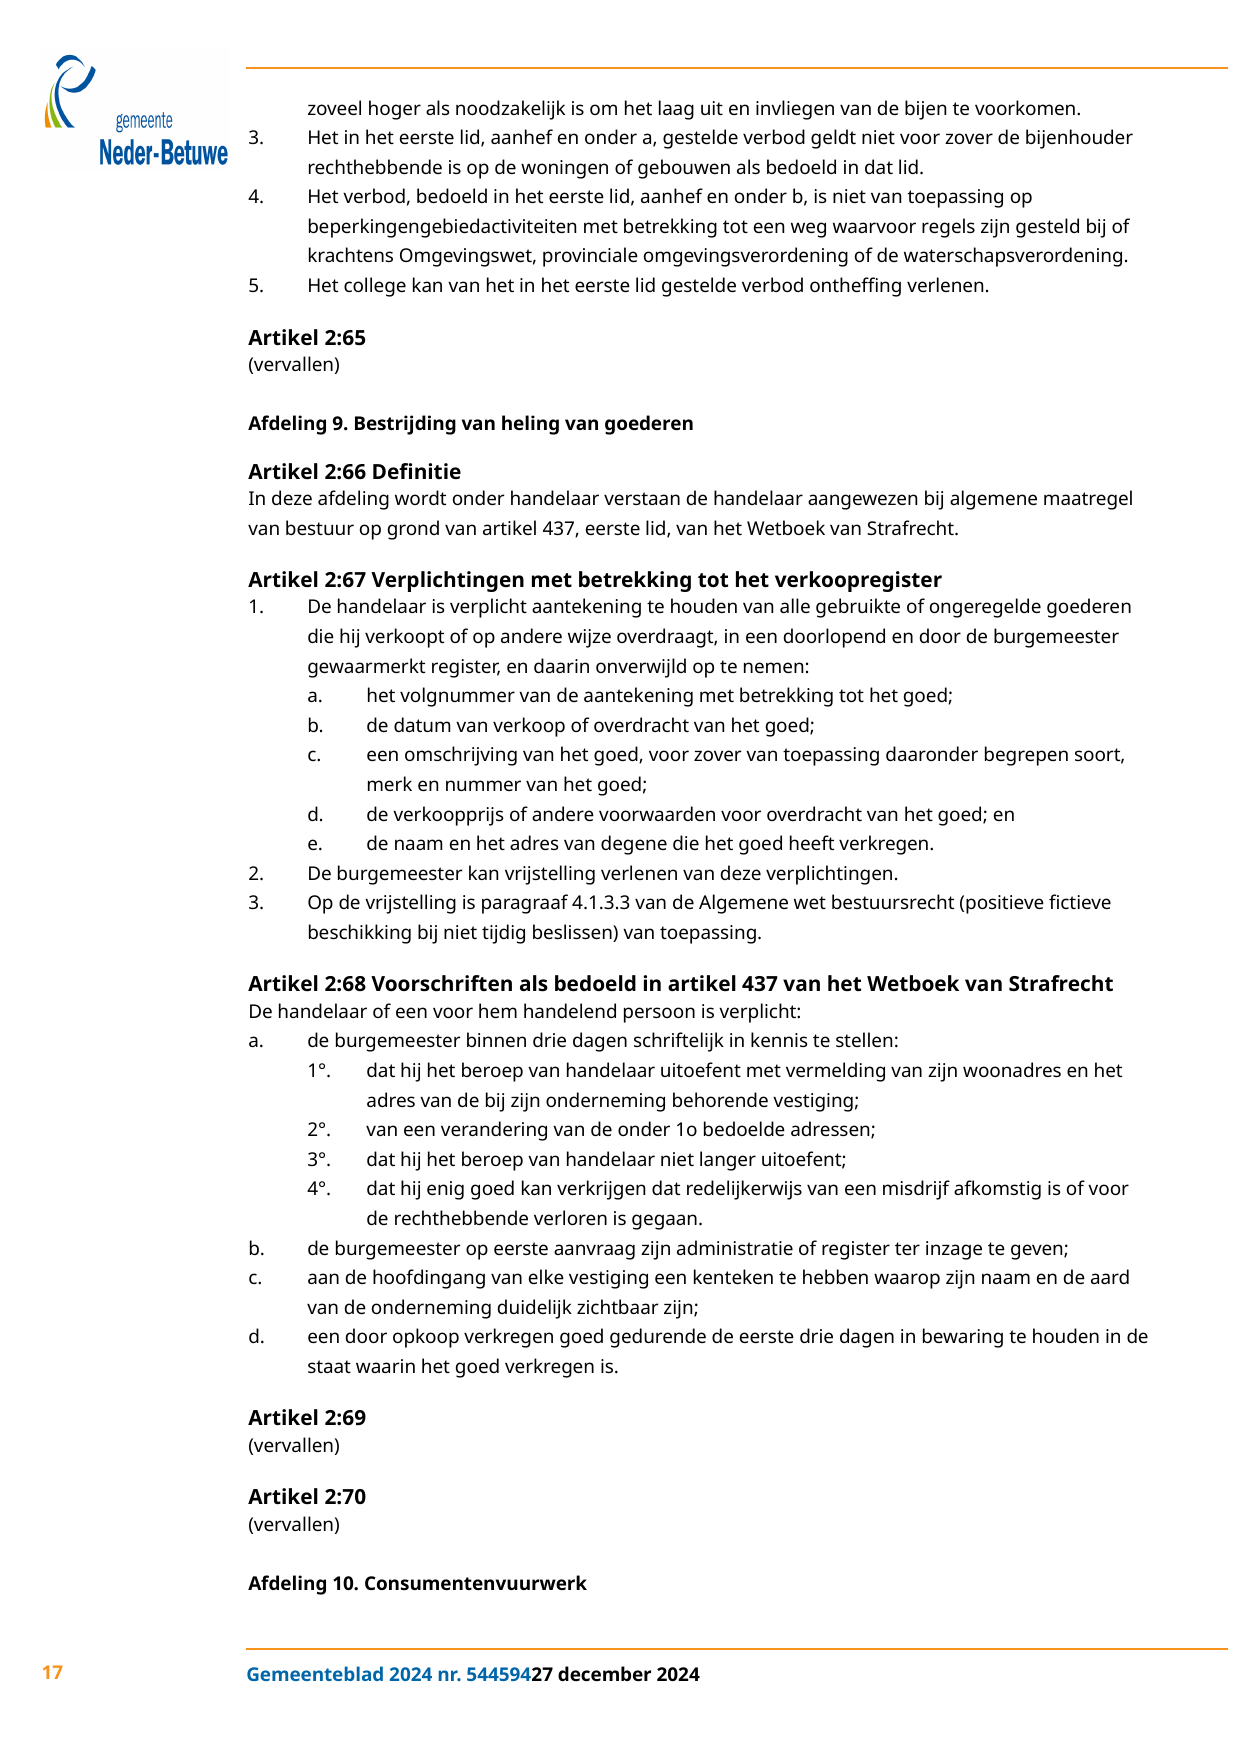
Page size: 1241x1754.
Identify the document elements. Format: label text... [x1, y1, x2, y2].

text Artikel 2:67 Verplichtingen met betrekking tot het verkoopregister [248, 565, 1152, 594]
picture [41, 47, 231, 172]
list zoveel hoger als noodzakelijk is om het laag uit en invliegen van de bijen te voorkomen. [248, 95, 1152, 121]
list de burgemeester op eerste aanvraag zijn administratie of register ter inzage te geven; [248, 1235, 1152, 1260]
list de datum van verkoop of overdracht van het goed; [307, 712, 1152, 738]
list De handelaar is verplicht aantekening te houden van alle gebruikte of ongeregelde goederen die hij verkoopt of op andere wijze overdraagt, in een doorlopend en door de burgemeester gewaarmerkt register, en daarin onverwijld op te nemen: [248, 594, 1152, 679]
list dat hij het beroep van handelaar uitoefent met vermelding van zijn woonadres en het adres van de bij zijn onderneming behorende vestiging; [307, 1057, 1152, 1112]
text Artikel 2:69 [248, 1403, 1152, 1432]
text Artikel 2:68 Voorschriften als bedoeld in artikel 437 van het Wetboek van Strafrecht [248, 969, 1152, 998]
text Afdeling 9. Bestrijding van heling van goederen [248, 410, 1152, 436]
list Het college kan van het in het eerste lid gestelde verbod ontheffing verlenen. [248, 272, 1152, 298]
list de burgemeester binnen drie dagen schriftelijk in kennis te stellen: [248, 1028, 1152, 1053]
text In deze afdeling wordt onder handelaar verstaan de handelaar aangewezen bij algemene maatregel van bestuur op grond van artikel 437, eerste lid, van het Wetboek van Strafrecht. [248, 485, 1152, 541]
text (vervallen) [248, 1511, 1152, 1536]
list de naam en het adres van degene die het goed heeft verkregen. [307, 830, 1152, 856]
list dat hij het beroep van handelaar niet langer uitoefent; [307, 1146, 1152, 1172]
text Artikel 2:66 Definitie [248, 457, 1152, 485]
list een omschrijving van het goed, voor zover van toepassing daaronder begrepen soort, merk en nummer van het goed; [307, 742, 1152, 797]
list De burgemeester kan vrijstelling verlenen van deze verplichtingen. [248, 860, 1152, 886]
text Afdeling 10. Consumentenvuurwerk [248, 1570, 1152, 1596]
list Op de vrijstelling is paragraaf 4.1.3.3 van de Algemene wet bestuursrecht (positieve fictieve beschikking bij niet tijdig beslissen) van toepassing. [248, 889, 1152, 945]
text Artikel 2:65 [248, 323, 1152, 351]
list Het verbod, bedoeld in het eerste lid, aanhef en onder b, is niet van toepassing op beperkingengebiedactiviteiten met betrekking tot een weg waarvoor regels zijn gesteld bij of krachtens Omgevingswet, provinciale omgevingsverordening of de waterschapsverordening. [248, 183, 1152, 268]
list het volgnummer van de aantekening met betrekking tot het goed; [307, 682, 1152, 708]
list aan de hoofdingang van elke vestiging een kenteken te hebben waarop zijn naam en de aard van de onderneming duidelijk zichtbaar zijn; [248, 1264, 1152, 1319]
text De handelaar of een voor hem handelend persoon is verplicht: [248, 998, 1152, 1024]
list dat hij enig goed kan verkrijgen dat redelijkerwijs van een misdrijf afkomstig is of voor de rechthebbende verloren is gegaan. [307, 1176, 1152, 1231]
list van een verandering van de onder 1o bedoelde adressen; [307, 1116, 1152, 1142]
list de verkoopprijs of andere voorwaarden voor overdracht van het goed; en [307, 801, 1152, 827]
list een door opkoop verkregen goed gedurende de eerste drie dagen in bewaring te houden in de staat waarin het goed verkregen is. [248, 1323, 1152, 1379]
text (vervallen) [248, 351, 1152, 377]
text Artikel 2:70 [248, 1482, 1152, 1511]
text (vervallen) [248, 1432, 1152, 1458]
list Het in het eerste lid, aanhef en onder a, gestelde verbod geldt niet voor zover de bijenhouder rechthebbende is op de woningen of gebouwen als bedoeld in dat lid. [248, 124, 1152, 180]
